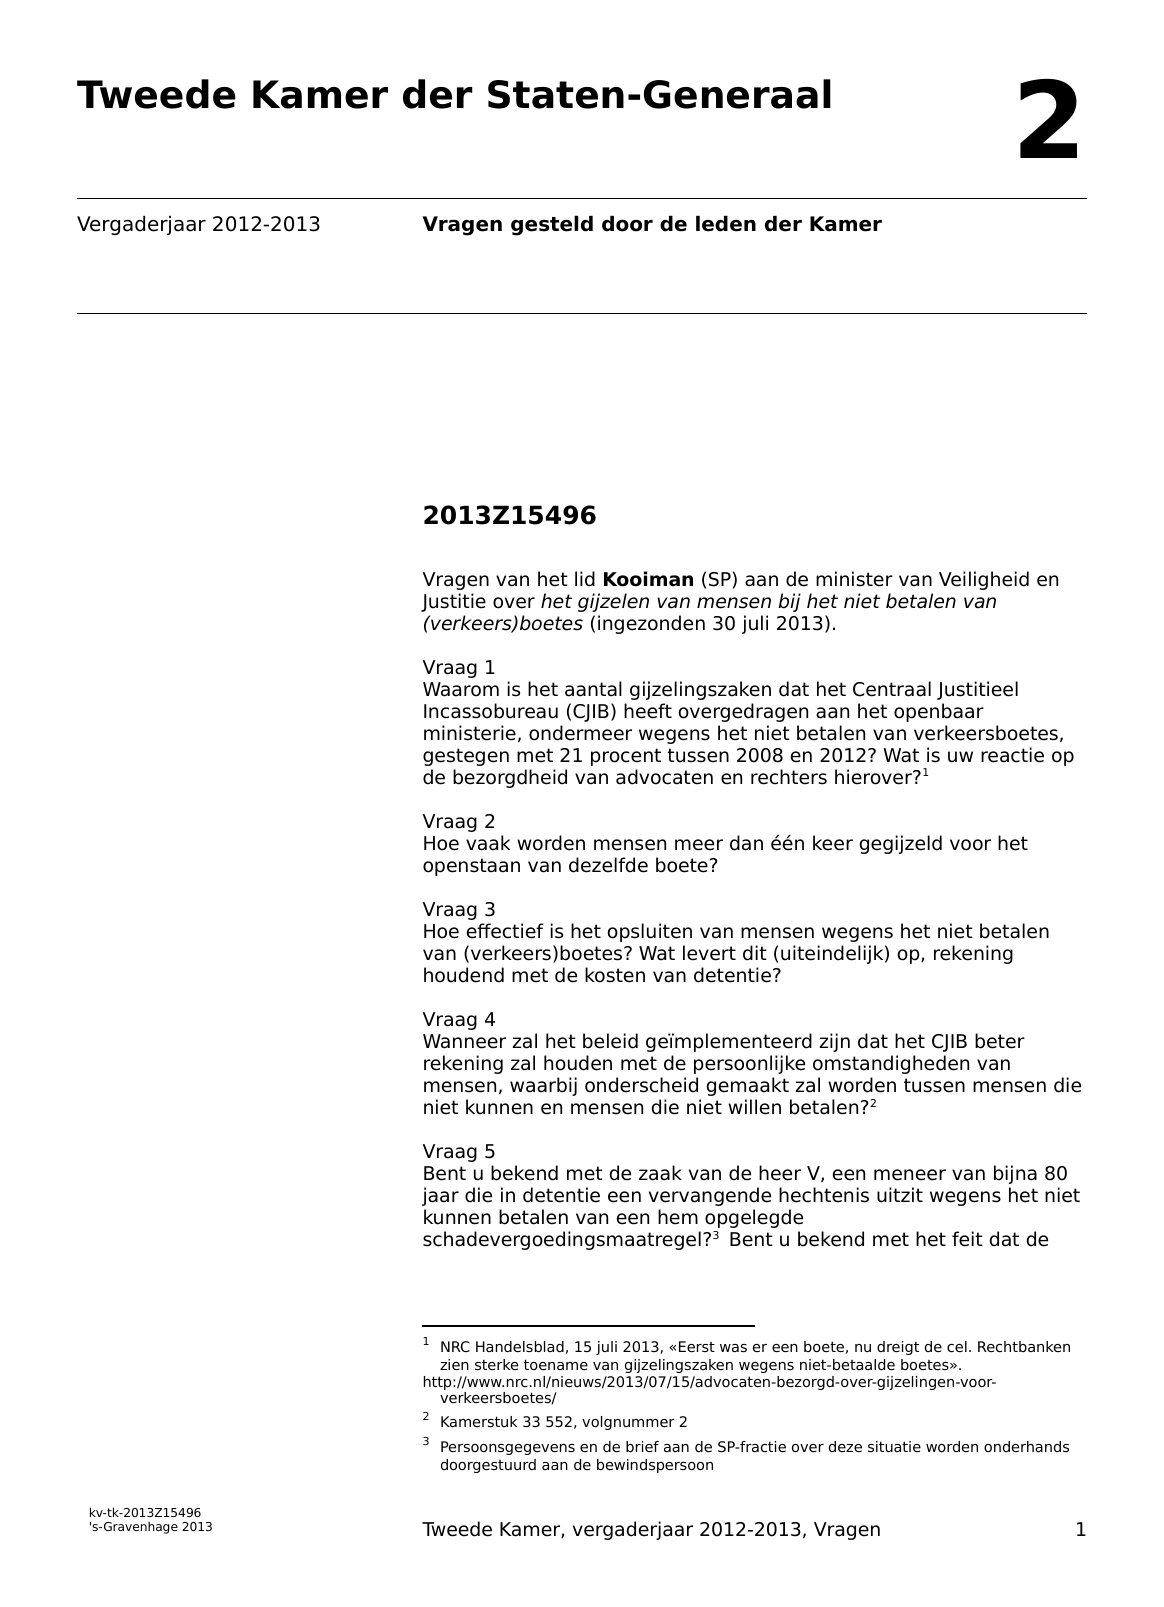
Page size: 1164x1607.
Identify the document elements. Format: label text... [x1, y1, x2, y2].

text Waarom is het aantal gijzelingszaken dat het Centraal Justitieel Incassobureau (CJIB) heeft overgedragen aan het openbaar ministerie, ondermeer wegens het niet betalen van verkeersboetes, gestegen met 21 procent tussen 2008 en 2012? Wat is uw reactie op de bezorgdheid van advocaten en rechters hierover? [422, 679, 1087, 789]
text Vragen van het lid Kooiman (SP) aan de minister van Veiligheid en Justitie over het gijzelen van mensen bij het niet betalen van (verkeers)boetes (ingezonden 30 juli 2013). [422, 569, 1087, 635]
text Wanneer zal het beleid geïmplementeerd zijn dat het CJIB beter rekening zal houden met de persoonlijke omstandigheden van mensen, waarbij onderscheid gemaakt zal worden tussen mensen die niet kunnen en mensen die niet willen betalen? [422, 1031, 1087, 1119]
text 2013Z15496 [422, 501, 1087, 531]
text Vraag 4 [422, 1009, 1087, 1031]
text Vraag 3 [422, 899, 1087, 921]
text Bent u bekend met de zaak van de heer V, een meneer van bijna 80 jaar die in detentie een vervangende hechtenis uitzit wegens het niet kunnen betalen van een hem opgelegde schadevergoedingsmaatregel? Bent u bekend met het feit dat de [422, 1163, 1087, 1251]
table_header 2 [886, 59, 1087, 198]
table_cell Vragen gesteld door de leden der Kamer [422, 199, 1087, 313]
text Hoe effectief is het opsluiten van mensen wegens het niet betalen van (verkeers)boetes? Wat levert dit (uiteindelijk) op, rekening houdend met de kosten van detentie? [422, 921, 1087, 987]
text Hoe vaak worden mensen meer dan één keer gegijzeld voor het openstaan van dezelfde boete? [422, 833, 1087, 877]
text NRC Handelsblad, 15 juli 2013, «Eerst was er een boete, nu dreigt de cel. Rechtbanken zien sterke toename van gijzelingszaken wegens niet-betaalde boetes». [422, 1335, 1087, 1374]
text Vraag 1 [422, 657, 1087, 679]
text Vraag 2 [422, 811, 1087, 833]
table_cell Vergaderjaar 2012-2013 [77, 199, 422, 313]
text kv-tk-2013Z15496 [88, 1506, 323, 1520]
text Kamerstuk 33 552, volgnummer 2 [422, 1410, 1087, 1432]
text Persoonsgegevens en de brief aan de SP-fractie over deze situatie worden onderhands doorgestuurd aan de bewindspersoon [422, 1435, 1087, 1474]
text 's-Gravenhage 2013 [88, 1520, 323, 1534]
text http://www.nrc.nl/nieuws/2013/07/15/advocaten-bezorgd-over-gijzelingen-voor-verkeersboetes/ [422, 1374, 1087, 1407]
table_header Tweede Kamer der Staten-Generaal [77, 59, 886, 198]
text Vraag 5 [422, 1141, 1087, 1163]
